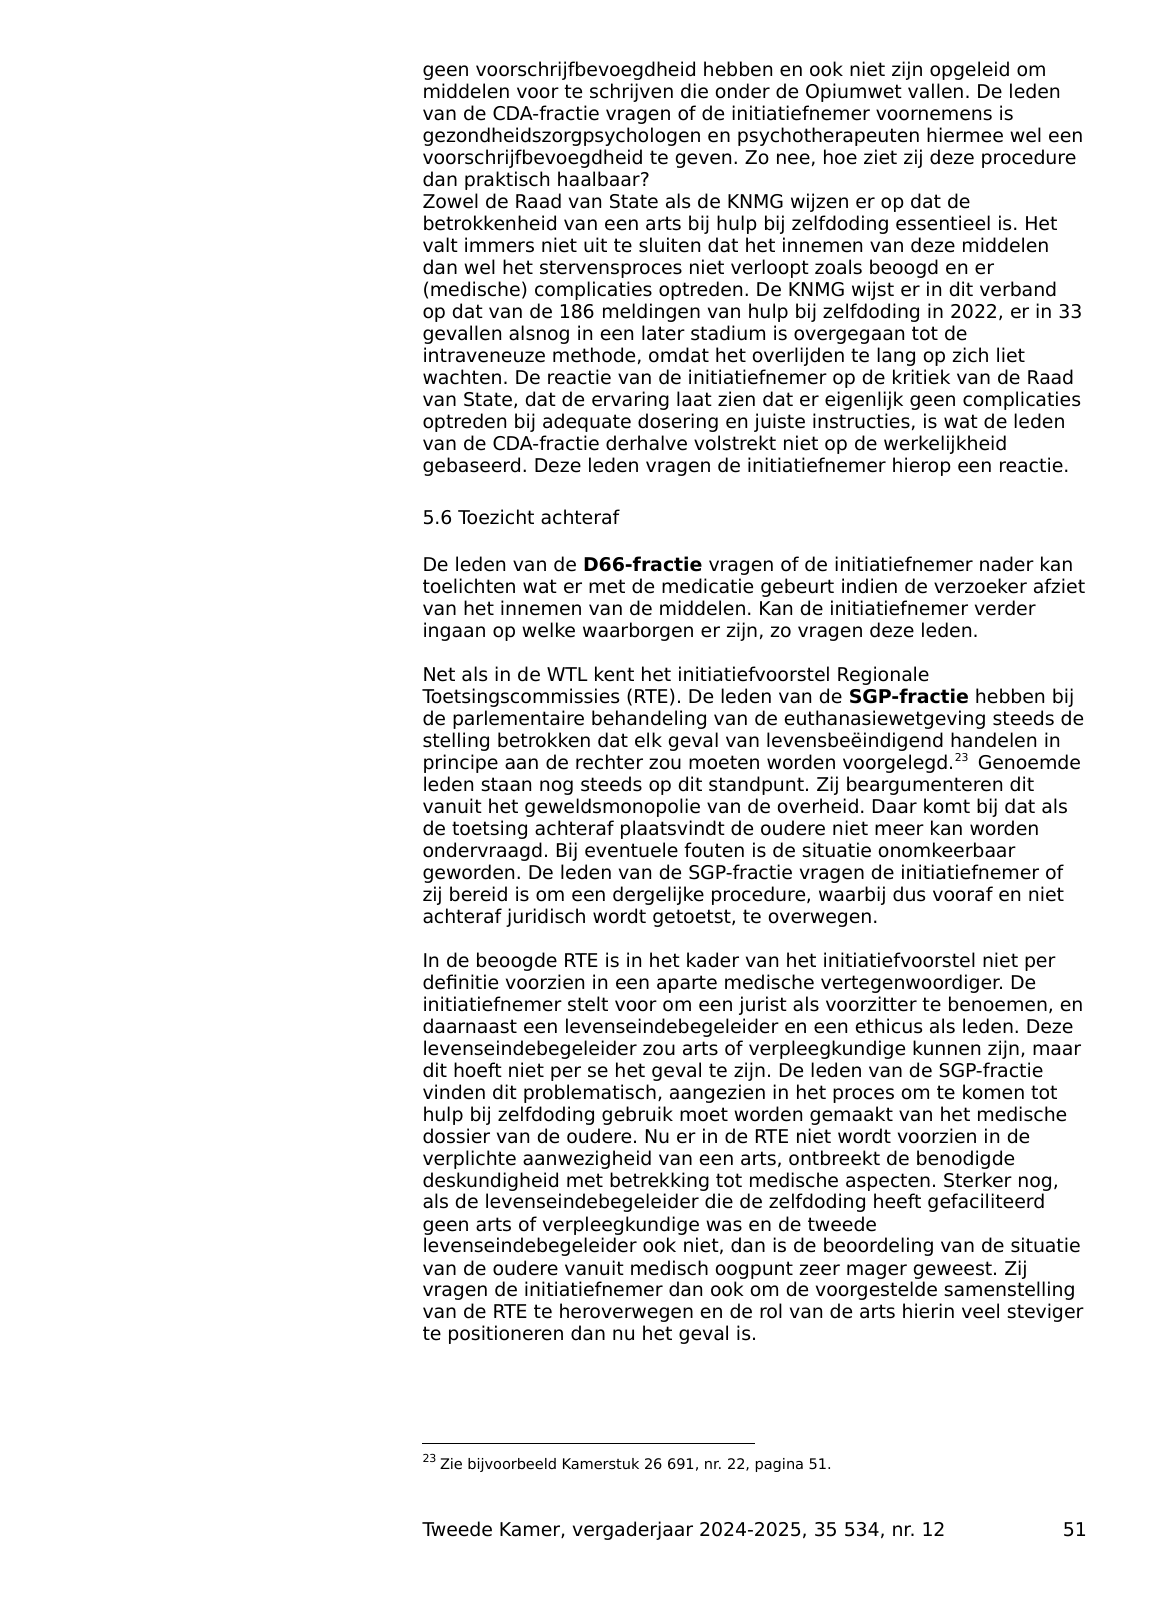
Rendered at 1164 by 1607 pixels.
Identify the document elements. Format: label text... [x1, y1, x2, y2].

text De leden van de D66-fractie vragen of de initiatiefnemer nader kan toelichten wat er met de medicatie gebeurt indien de verzoeker afziet van het innemen van de middelen. Kan de initiatiefnemer verder ingaan op welke waarborgen er zijn, zo vragen deze leden. [422, 554, 1087, 642]
text Net als in de WTL kent het initiatiefvoorstel Regionale Toetsingscommissies (RTE). De leden van de SGP-fractie hebben bij de parlementaire behandeling van de euthanasiewetgeving steeds de stelling betrokken dat elk geval van levensbeëindigend handelen in principe aan de rechter zou moeten worden voorgelegd. Genoemde leden staan nog steeds op dit standpunt. Zij beargumenteren dit vanuit het geweldsmonopolie van de overheid. Daar komt bij dat als de toetsing achteraf plaatsvindt de oudere niet meer kan worden ondervraagd. Bij eventuele fouten is de situatie onomkeerbaar geworden. De leden van de SGP-fractie vragen de initiatiefnemer of zij bereid is om een dergelijke procedure, waarbij dus vooraf en niet achteraf juridisch wordt getoetst, te overwegen. [422, 664, 1087, 927]
text Zie bijvoorbeeld Kamerstuk 26 691, nr. 22, pagina 51. [422, 1452, 1087, 1474]
text In de beoogde RTE is in het kader van het initiatiefvoorstel niet per definitie voorzien in een aparte medische vertegenwoordiger. De initiatiefnemer stelt voor om een jurist als voorzitter te benoemen, en daarnaast een levenseindebegeleider en een ethicus als leden. Deze levenseindebegeleider zou arts of verpleegkundige kunnen zijn, maar dit hoeft niet per se het geval te zijn. De leden van de SGP-fractie vinden dit problematisch, aangezien in het proces om te komen tot hulp bij zelfdoding gebruik moet worden gemaakt van het medische dossier van de oudere. Nu er in de RTE niet wordt voorzien in de verplichte aanwezigheid van een arts, ontbreekt de benodigde deskundigheid met betrekking tot medische aspecten. Sterker nog, als de levenseindebegeleider die de zelfdoding heeft gefaciliteerd geen arts of verpleegkundige was en de tweede levenseindebegeleider ook niet, dan is de beoordeling van de situatie van de oudere vanuit medisch oogpunt zeer mager geweest. Zij vragen de initiatiefnemer dan ook om de voorgestelde samenstelling van de RTE te heroverwegen en de rol van de arts hierin veel steviger te positioneren dan nu het geval is. [422, 950, 1087, 1345]
subtitle 5.6 Toezicht achteraf [422, 507, 1087, 529]
text Zowel de Raad van State als de KNMG wijzen er op dat de betrokkenheid van een arts bij hulp bij zelfdoding essentieel is. Het valt immers niet uit te sluiten dat het innemen van deze middelen dan wel het stervensproces niet verloopt zoals beoogd en er (medische) complicaties optreden. De KNMG wijst er in dit verband op dat van de 186 meldingen van hulp bij zelfdoding in 2022, er in 33 gevallen alsnog in een later stadium is overgegaan tot de intraveneuze methode, omdat het overlijden te lang op zich liet wachten. De reactie van de initiatiefnemer op de kritiek van de Raad van State, dat de ervaring laat zien dat er eigenlijk geen complicaties optreden bij adequate dosering en juiste instructies, is wat de leden van de CDA-fractie derhalve volstrekt niet op de werkelijkheid gebaseerd. Deze leden vragen de initiatiefnemer hierop een reactie. [422, 191, 1087, 477]
text geen voorschrijfbevoegdheid hebben en ook niet zijn opgeleid om middelen voor te schrijven die onder de Opiumwet vallen. De leden van de CDA-fractie vragen of de initiatiefnemer voornemens is gezondheidszorgpsychologen en psychotherapeuten hiermee wel een voorschrijfbevoegdheid te geven. Zo nee, hoe ziet zij deze procedure dan praktisch haalbaar? [422, 59, 1087, 191]
